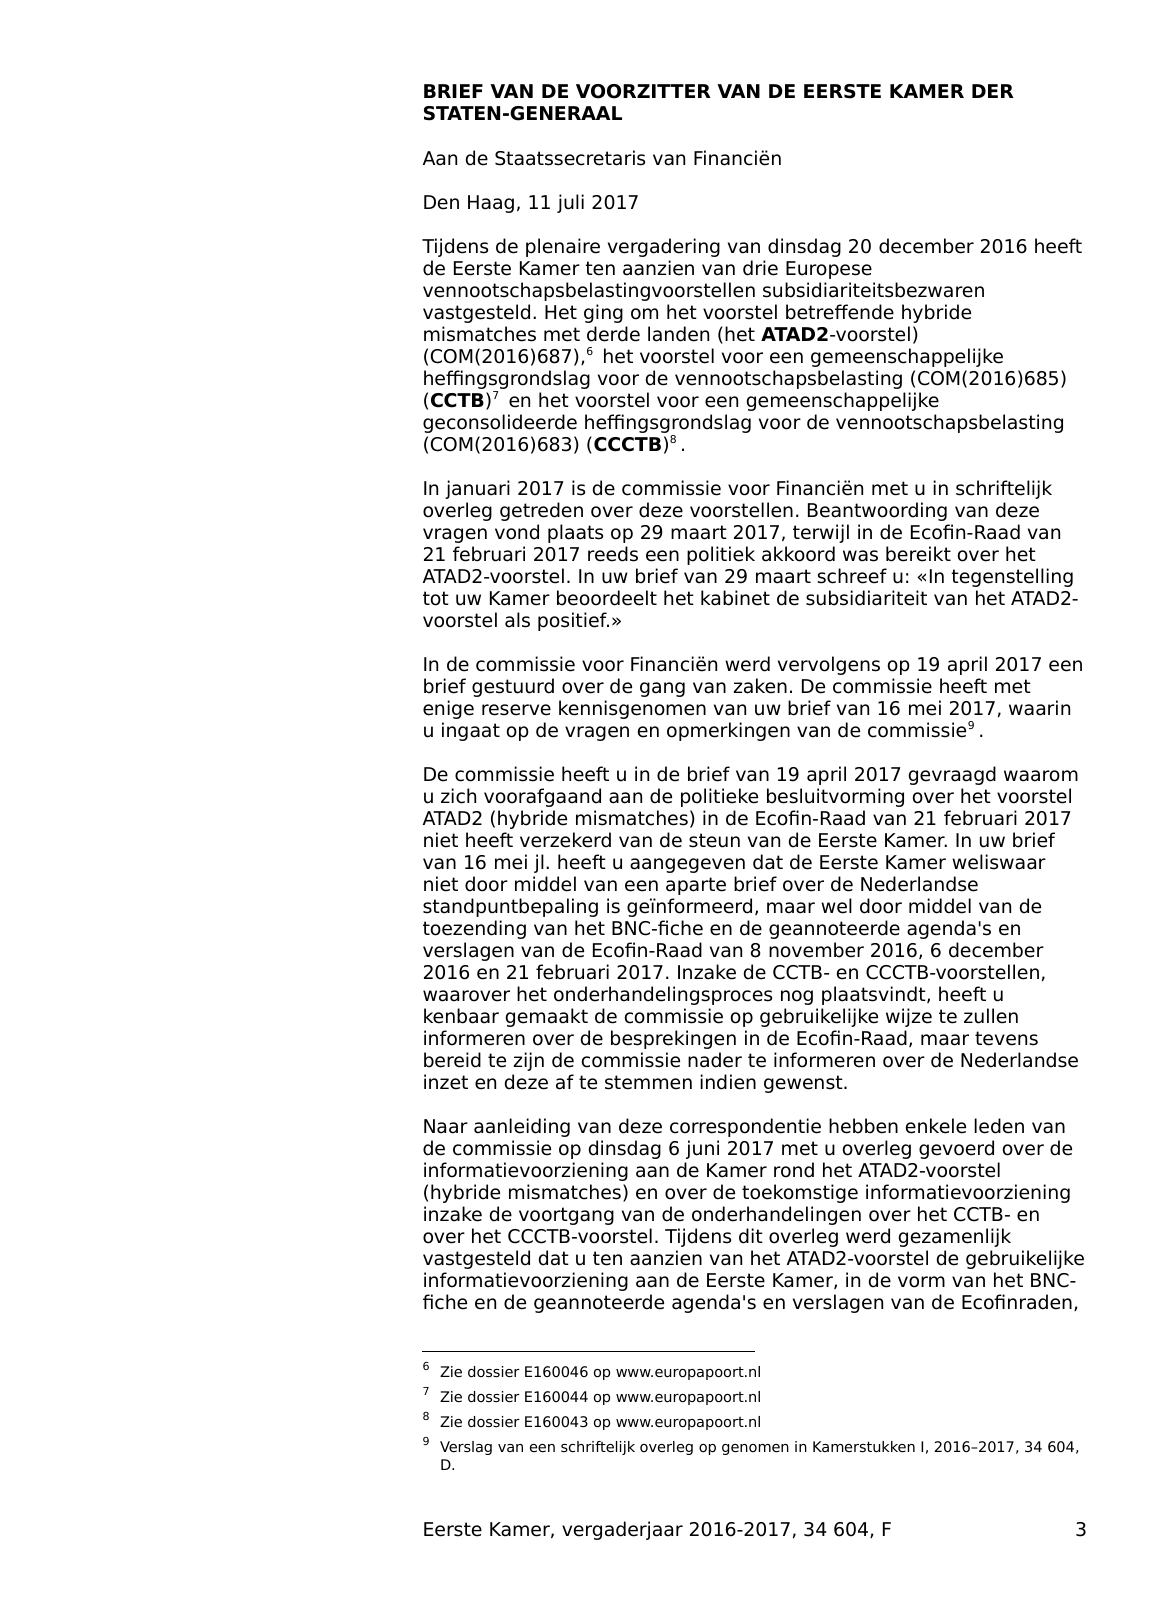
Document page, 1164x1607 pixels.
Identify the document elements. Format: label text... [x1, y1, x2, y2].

subtitle BRIEF VAN DE VOORZITTER VAN DE EERSTE KAMER DER STATEN-GENERAAL [422, 81, 1087, 125]
text Zie dossier E160044 op www.europapoort.nl [422, 1385, 1087, 1407]
text Aan de Staatssecretaris van Financiën [422, 147, 1087, 169]
text Den Haag, 11 juli 2017 [422, 192, 1087, 213]
text Tijdens de plenaire vergadering van dinsdag 20 december 2016 heeft de Eerste Kamer ten aanzien van drie Europese vennootschapsbelastingvoorstellen subsidiariteitsbezwaren vastgesteld. Het ging om het voorstel betreffende hybride mismatches met derde landen (het ATAD2-voorstel) (COM(2016)687), het voorstel voor een gemeenschappelijke heffingsgrondslag voor de vennootschapsbelasting (COM(2016)685) (CCTB) en het voorstel voor een gemeenschappelijke geconsolideerde heffingsgrondslag voor de vennootschapsbelasting (COM(2016)683) (CCCTB). [422, 236, 1087, 456]
text De commissie heeft u in de brief van 19 april 2017 gevraagd waarom u zich voorafgaand aan de politieke besluitvorming over het voorstel ATAD2 (hybride mismatches) in de Ecofin-Raad van 21 februari 2017 niet heeft verzekerd van de steun van de Eerste Kamer. In uw brief van 16 mei jl. heeft u aangegeven dat de Eerste Kamer weliswaar niet door middel van een aparte brief over de Nederlandse standpuntbepaling is geïnformeerd, maar wel door middel van de toezending van het BNC-fiche en de geannoteerde agenda's en verslagen van de Ecofin-Raad van 8 november 2016, 6 december 2016 en 21 februari 2017. Inzake de CCTB- en CCCTB-voorstellen, waarover het onderhandelingsproces nog plaatsvindt, heeft u kenbaar gemaakt de commissie op gebruikelijke wijze te zullen informeren over de besprekingen in de Ecofin-Raad, maar tevens bereid te zijn de commissie nader te informeren over de Nederlandse inzet en deze af te stemmen indien gewenst. [422, 764, 1087, 1093]
text Naar aanleiding van deze correspondentie hebben enkele leden van de commissie op dinsdag 6 juni 2017 met u overleg gevoerd over de informatievoorziening aan de Kamer rond het ATAD2-voorstel (hybride mismatches) en over de toekomstige informatievoorziening inzake de voortgang van de onderhandelingen over het CCTB- en over het CCCTB-voorstel. Tijdens dit overleg werd gezamenlijk vastgesteld dat u ten aanzien van het ATAD2-voorstel de gebruikelijke informatievoorziening aan de Eerste Kamer, in de vorm van het BNC-fiche en de geannoteerde agenda's en verslagen van de Ecofinraden, [422, 1116, 1087, 1313]
text In januari 2017 is de commissie voor Financiën met u in schriftelijk overleg getreden over deze voorstellen. Beantwoording van deze vragen vond plaats op 29 maart 2017, terwijl in de Ecofin-Raad van 21 februari 2017 reeds een politiek akkoord was bereikt over het ATAD2-voorstel. In uw brief van 29 maart schreef u: «In tegenstelling tot uw Kamer beoordeelt het kabinet de subsidiariteit van het ATAD2-voorstel als positief.» [422, 478, 1087, 632]
text Verslag van een schriftelijk overleg op genomen in Kamerstukken I, 2016–2017, 34 604, D. [422, 1435, 1087, 1474]
text Zie dossier E160043 op www.europapoort.nl [422, 1410, 1087, 1432]
text Zie dossier E160046 op www.europapoort.nl [422, 1360, 1087, 1382]
text In de commissie voor Financiën werd vervolgens op 19 april 2017 een brief gestuurd over de gang van zaken. De commissie heeft met enige reserve kennisgenomen van uw brief van 16 mei 2017, waarin u ingaat op de vragen en opmerkingen van de commissie. [422, 654, 1087, 742]
